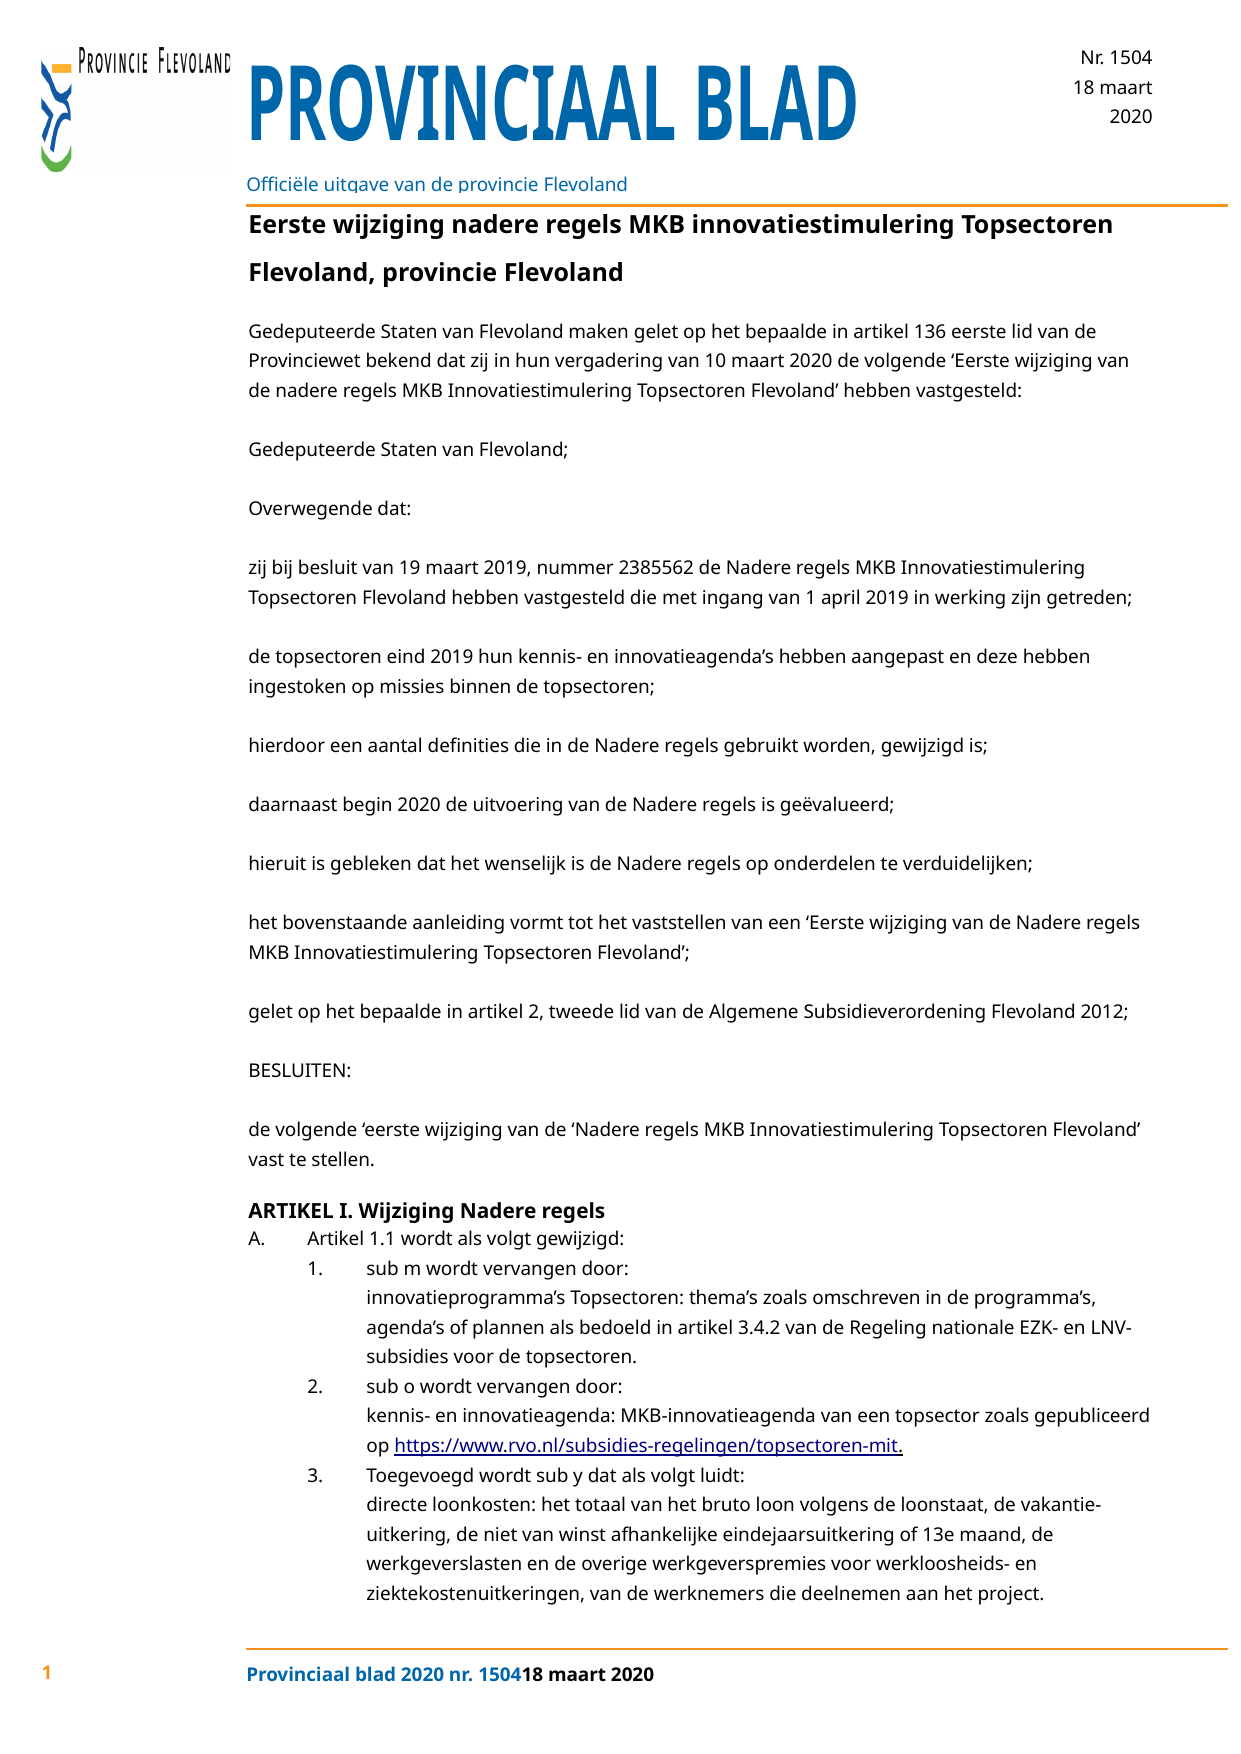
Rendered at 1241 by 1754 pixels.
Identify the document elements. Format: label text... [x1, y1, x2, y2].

text hieruit is gebleken dat het wenselijk is de Nadere regels op onderdelen te verduidelijken; [248, 850, 1152, 876]
list kennis- en innovatieagenda: MKB-innovatieagenda van een topsector zoals gepubliceerd op https://www.rvo.nl/subsidies-regelingen/topsectoren-mit. [307, 1403, 1152, 1458]
text ARTIKEL I. Wijziging Nadere regels [248, 1197, 1152, 1225]
text de topsectoren eind 2019 hun kennis- en innovatieagenda’s hebben aangepast en deze hebben ingestoken op missies binnen de topsectoren; [248, 643, 1152, 699]
list directe loonkosten: het totaal van het bruto loon volgens de loonstaat, de vakantie-uitkering, de niet van winst afhankelijke eindejaarsuitkering of 13e maand, de werkgeverslasten en de overige werkgeverspremies voor werkloosheids- en ziektekostenuitkeringen, van de werknemers die deelnemen aan het project. [307, 1491, 1152, 1606]
picture [41, 47, 231, 172]
text zij bij besluit van 19 maart 2019, nummer 2385562 de Nadere regels MKB Innovatiestimulering Topsectoren Flevoland hebben vastgesteld die met ingang van 1 april 2019 in werking zijn getreden; [248, 554, 1152, 610]
list innovatieprogramma’s Topsectoren: thema’s zoals omschreven in de programma’s, agenda’s of plannen als bedoeld in artikel 3.4.2 van de Regeling nationale EZK- en LNV- subsidies voor de topsectoren. [307, 1284, 1152, 1369]
text de volgende ‘eerste wijziging van de ‘Nadere regels MKB Innovatiestimulering Topsectoren Flevoland’ vast te stellen. [248, 1117, 1152, 1172]
text Overwegende dat: [248, 495, 1152, 521]
list sub o wordt vervangen door: [307, 1373, 1152, 1399]
list Toegevoegd wordt sub y dat als volgt luidt: [307, 1462, 1152, 1487]
text Gedeputeerde Staten van Flevoland maken gelet op het bepaalde in artikel 136 eerste lid van de Provinciewet bekend dat zij in hun vergadering van 10 maart 2020 de volgende ‘Eerste wijziging van de nadere regels MKB Innovatiestimulering Topsectoren Flevoland’ hebben vastgesteld: [248, 318, 1152, 403]
text Gedeputeerde Staten van Flevoland; [248, 436, 1152, 462]
text BESLUITEN: [248, 1057, 1152, 1083]
text daarnaast begin 2020 de uitvoering van de Nadere regels is geëvalueerd; [248, 791, 1152, 817]
list Artikel 1.1 wordt als volgt gewijzigd: [248, 1225, 1152, 1251]
text hierdoor een aantal definities die in de Nadere regels gebruikt worden, gewijzigd is; [248, 732, 1152, 758]
text Eerste wijziging nadere regels MKB innovatiestimulering Topsectoren Flevoland, provincie Flevoland [248, 207, 1152, 288]
text het bovenstaande aanleiding vormt tot het vaststellen van een ‘Eerste wijziging van de Nadere regels MKB Innovatiestimulering Topsectoren Flevoland’; [248, 909, 1152, 965]
list sub m wordt vervangen door: [307, 1255, 1152, 1280]
text gelet op het bepaalde in artikel 2, tweede lid van de Algemene Subsidieverordening Flevoland 2012; [248, 998, 1152, 1024]
